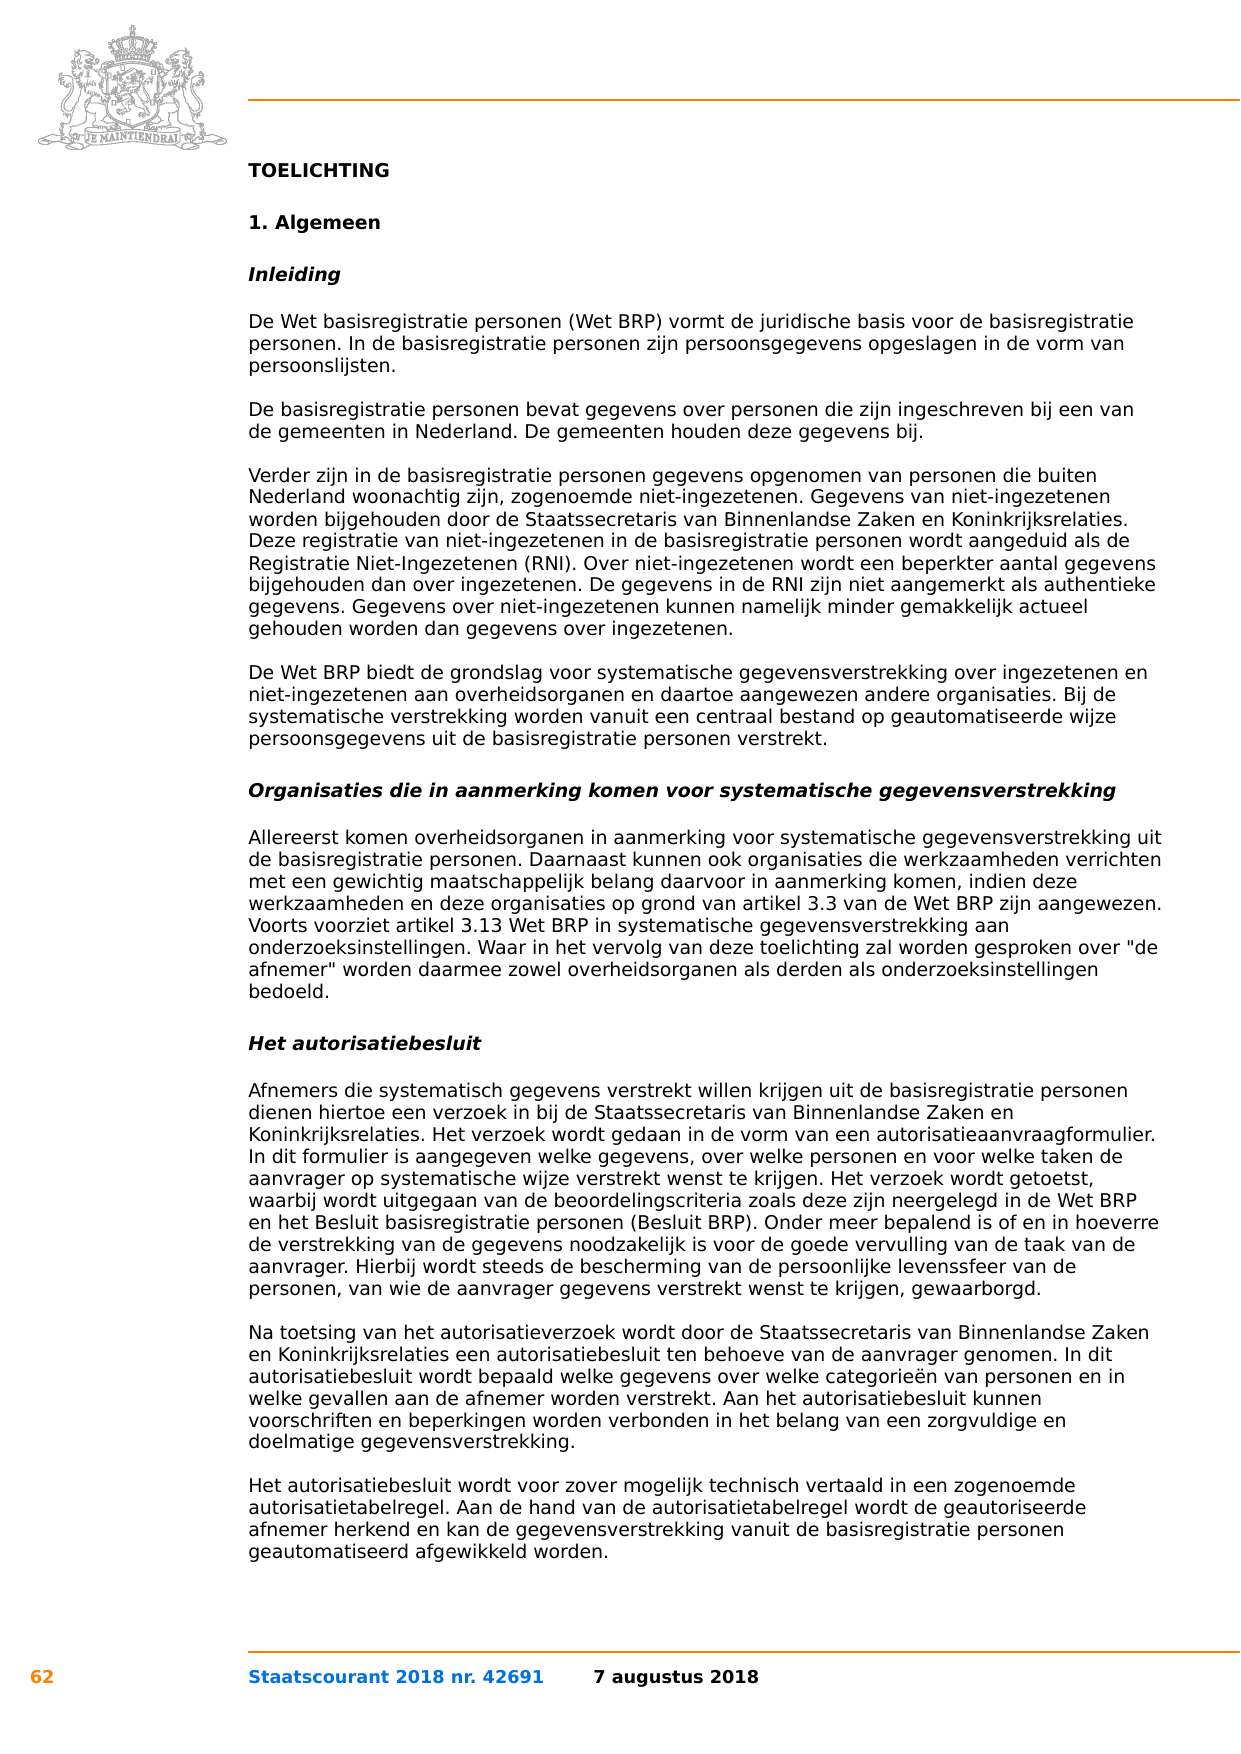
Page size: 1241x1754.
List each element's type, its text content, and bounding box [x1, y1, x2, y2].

subtitle Organisaties die in aanmerking komen voor systematische gegevensverstrekking [248, 780, 1163, 802]
text Verder zijn in de basisregistratie personen gegevens opgenomen van personen die buiten Nederland woonachtig zijn, zogenoemde niet-ingezetenen. Gegevens van niet-ingezetenen worden bijgehouden door de Staatssecretaris van Binnenlandse Zaken en Koninkrijksrelaties. Deze registratie van niet-ingezetenen in de basisregistratie personen wordt aangeduid als de Registratie Niet-Ingezetenen (RNI). Over niet-ingezetenen wordt een beperkter aantal gegevens bijgehouden dan over ingezetenen. De gegevens in de RNI zijn niet aangemerkt als authentieke gegevens. Gegevens over niet-ingezetenen kunnen namelijk minder gemakkelijk actueel gehouden worden dan gegevens over ingezetenen. [248, 464, 1163, 640]
text Afnemers die systematisch gegevens verstrekt willen krijgen uit de basisregistratie personen dienen hiertoe een verzoek in bij de Staatssecretaris van Binnenlandse Zaken en Koninkrijksrelaties. Het verzoek wordt gedaan in de vorm van een autorisatieaanvraagformulier. In dit formulier is aangegeven welke gegevens, over welke personen en voor welke taken de aanvrager op systematische wijze verstrekt wenst te krijgen. Het verzoek wordt getoetst, waarbij wordt uitgegaan van de beoordelingscriteria zoals deze zijn neergelegd in de Wet BRP en het Besluit basisregistratie personen (Besluit BRP). Onder meer bepalend is of en in hoeverre de verstrekking van de gegevens noodzakelijk is voor de goede vervulling van de taak van de aanvrager. Hierbij wordt steeds de bescherming van de persoonlijke levenssfeer van de personen, van wie de aanvrager gegevens verstrekt wenst te krijgen, gewaarborgd. [248, 1080, 1163, 1300]
picture [38, 25, 227, 150]
subtitle TOELICHTING [248, 160, 1163, 182]
subtitle Het autorisatiebesluit [248, 1033, 1163, 1055]
text Allereerst komen overheidsorganen in aanmerking voor systematische gegevensverstrekking uit de basisregistratie personen. Daarnaast kunnen ook organisaties die werkzaamheden verrichten met een gewichtig maatschappelijk belang daarvoor in aanmerking komen, indien deze werkzaamheden en deze organisaties op grond van artikel 3.3 van de Wet BRP zijn aangewezen. Voorts voorziet artikel 3.13 Wet BRP in systematische gegevensverstrekking aan onderzoeksinstellingen. Waar in het vervolg van deze toelichting zal worden gesproken over "de afnemer" worden daarmee zowel overheidsorganen als derden als onderzoeksinstellingen bedoeld. [248, 827, 1163, 1003]
text De basisregistratie personen bevat gegevens over personen die zijn ingeschreven bij een van de gemeenten in Nederland. De gemeenten houden deze gegevens bij. [248, 399, 1163, 443]
text Na toetsing van het autorisatieverzoek wordt door de Staatssecretaris van Binnenlandse Zaken en Koninkrijksrelaties een autorisatiebesluit ten behoeve van de aanvrager genomen. In dit autorisatiebesluit wordt bepaald welke gegevens over welke categorieën van personen en in welke gevallen aan de afnemer worden verstrekt. Aan het autorisatiebesluit kunnen voorschriften en beperkingen worden verbonden in het belang van een zorgvuldige en doelmatige gegevensverstrekking. [248, 1322, 1163, 1453]
text Het autorisatiebesluit wordt voor zover mogelijk technisch vertaald in een zogenoemde autorisatietabelregel. Aan de hand van de autorisatietabelregel wordt de geautoriseerde afnemer herkend en kan de gegevensverstrekking vanuit de basisregistratie personen geautomatiseerd afgewikkeld worden. [248, 1475, 1163, 1563]
subtitle Inleiding [248, 264, 1163, 286]
subtitle 1. Algemeen [248, 212, 1163, 234]
text De Wet BRP biedt de grondslag voor systematische gegevensverstrekking over ingezetenen en niet-ingezetenen aan overheidsorganen en daartoe aangewezen andere organisaties. Bij de systematische verstrekking worden vanuit een centraal bestand op geautomatiseerde wijze persoonsgegevens uit de basisregistratie personen verstrekt. [248, 662, 1163, 750]
text De Wet basisregistratie personen (Wet BRP) vormt de juridische basis voor de basisregistratie personen. In de basisregistratie personen zijn persoonsgegevens opgeslagen in de vorm van persoonslijsten. [248, 311, 1163, 377]
